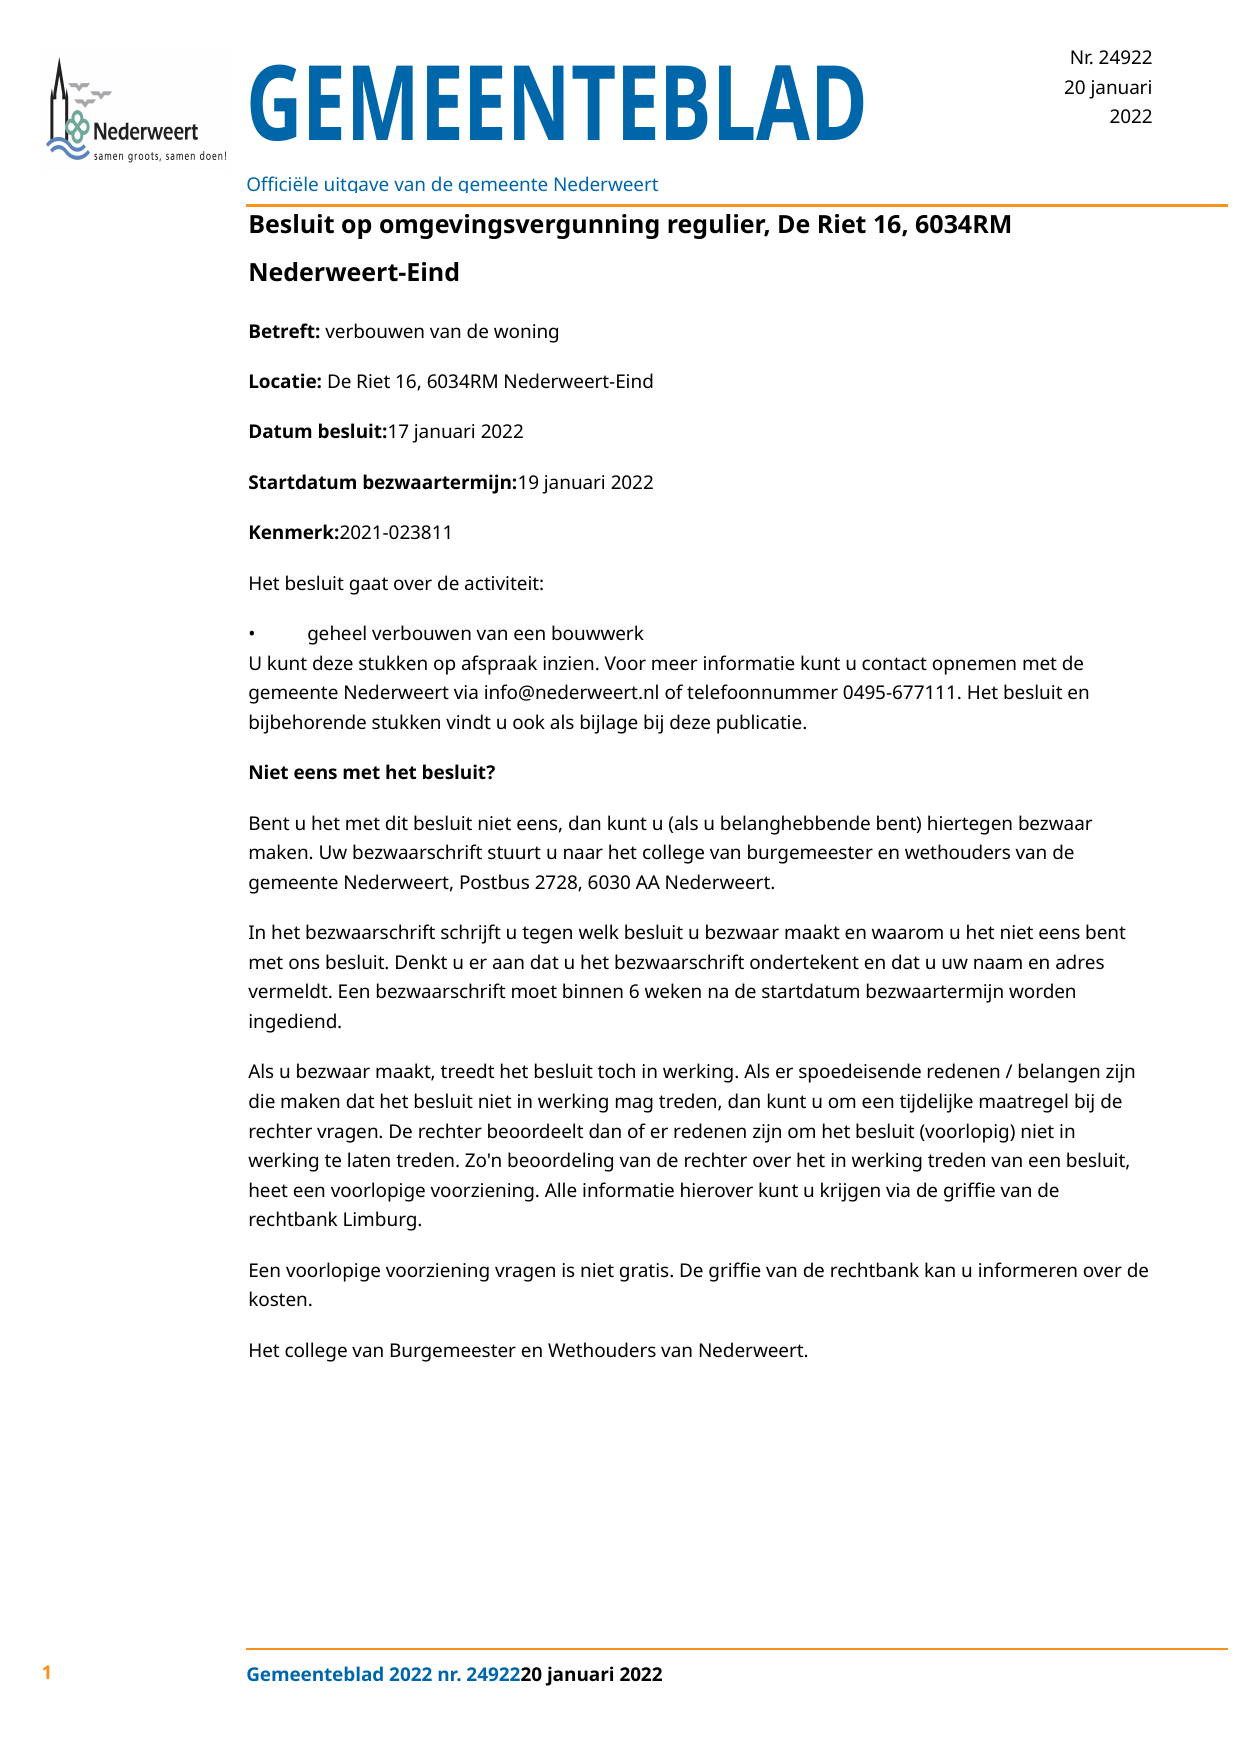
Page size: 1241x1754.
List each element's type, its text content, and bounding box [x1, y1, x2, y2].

text In het bezwaarschrift schrijft u tegen welk besluit u bezwaar maakt en waarom u het niet eens bent met ons besluit. Denkt u er aan dat u het bezwaarschrift ondertekent en dat u uw naam en adres vermeldt. Een bezwaarschrift moet binnen 6 weken na de startdatum bezwaartermijn worden ingediend. [248, 919, 1152, 1034]
text Het besluit gaat over de activiteit: [248, 570, 1152, 596]
text Niet eens met het besluit? [248, 759, 1152, 785]
text Als u bezwaar maakt, treedt het besluit toch in werking. Als er spoedeisende redenen / belangen zijn die maken dat het besluit niet in werking mag treden, dan kunt u om een tijdelijke maatregel bij de rechter vragen. De rechter beoordeelt dan of er redenen zijn om het besluit (voorlopig) niet in werking te laten treden. Zo'n beoordeling van de rechter over het in werking treden van een besluit, heet een voorlopige voorziening. Alle informatie hierover kunt u krijgen via de griffie van de rechtbank Limburg. [248, 1059, 1152, 1232]
text Betreft: verbouwen van de woning [248, 318, 1152, 344]
list geheel verbouwen van een bouwwerk [248, 620, 1152, 646]
text Datum besluit:17 januari 2022 [248, 419, 1152, 444]
text Kenmerk:2021-023811 [248, 519, 1152, 545]
text U kunt deze stukken op afspraak inzien. Voor meer informatie kunt u contact opnemen met de gemeente Nederweert via info@nederweert.nl of telefoonnummer 0495-677111. Het besluit en bijbehorende stukken vindt u ook als bijlage bij deze publicatie. [248, 650, 1152, 735]
text Locatie: De Riet 16, 6034RM Nederweert-Eind [248, 368, 1152, 394]
text Het college van Burgemeester en Wethouders van Nederweert. [248, 1337, 1152, 1363]
picture [41, 47, 231, 172]
text Besluit op omgevingsvergunning regulier, De Riet 16, 6034RM Nederweert-Eind [248, 207, 1152, 288]
text Een voorlopige voorziening vragen is niet gratis. De griffie van de rechtbank kan u informeren over de kosten. [248, 1257, 1152, 1312]
text Startdatum bezwaartermijn:19 januari 2022 [248, 469, 1152, 495]
text Bent u het met dit besluit niet eens, dan kunt u (als u belanghebbende bent) hiertegen bezwaar maken. Uw bezwaarschrift stuurt u naar het college van burgemeester en wethouders van de gemeente Nederweert, Postbus 2728, 6030 AA Nederweert. [248, 810, 1152, 895]
